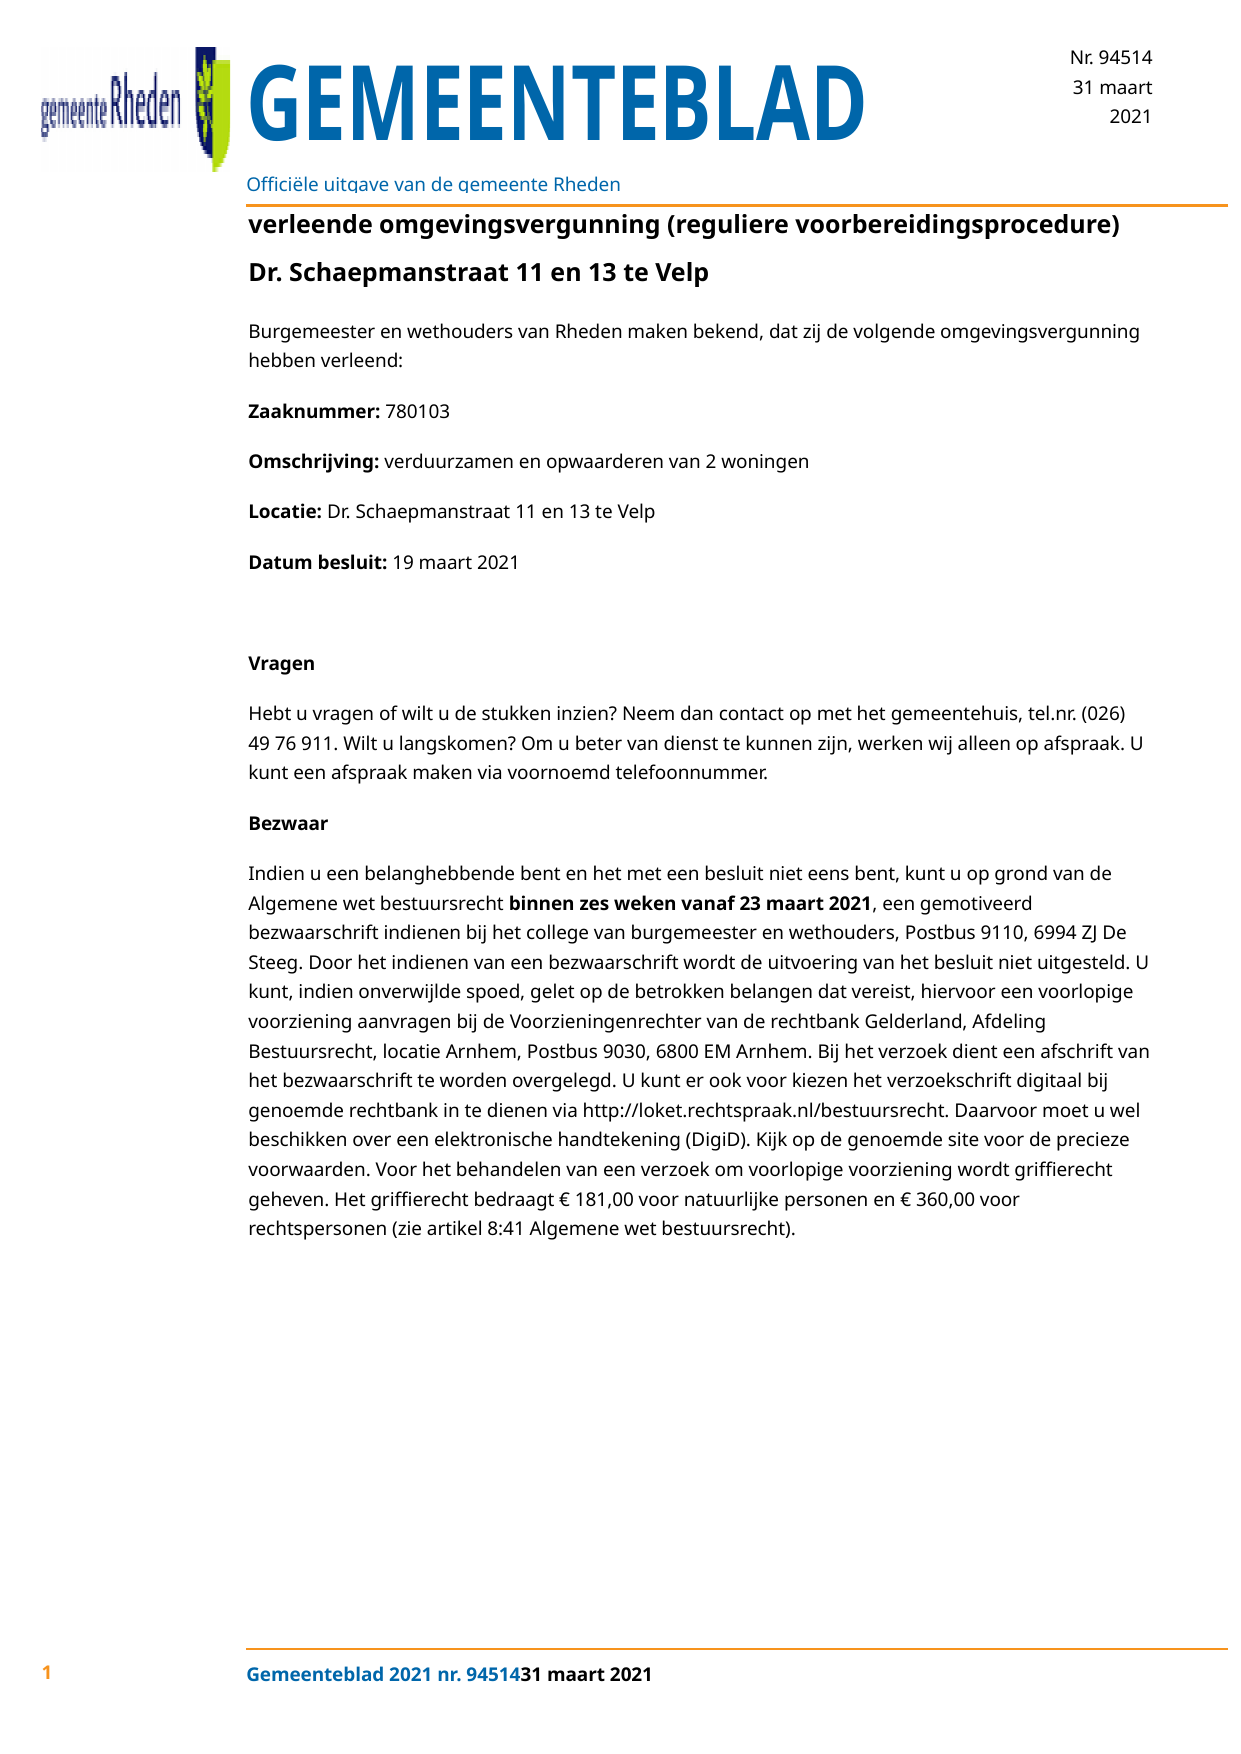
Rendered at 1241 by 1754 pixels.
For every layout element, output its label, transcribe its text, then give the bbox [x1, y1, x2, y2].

text Indien u een belanghebbende bent en het met een besluit niet eens bent, kunt u op grond van de Algemene wet bestuursrecht binnen zes weken vanaf 23 maart 2021, een gemotiveerd bezwaarschrift indienen bij het college van burgemeester en wethouders, Postbus 9110, 6994 ZJ De Steeg. Door het indienen van een bezwaarschrift wordt de uitvoering van het besluit niet uitgesteld. U kunt, indien onverwijlde spoed, gelet op de betrokken belangen dat vereist, hiervoor een voorlopige voorziening aanvragen bij de Voorzieningenrechter van de rechtbank Gelderland, Afdeling Bestuursrecht, locatie Arnhem, Postbus 9030, 6800 EM Arnhem. Bij het verzoek dient een afschrift van het bezwaarschrift te worden overgelegd. U kunt er ook voor kiezen het verzoekschrift digitaal bij genoemde rechtbank in te dienen via http://loket.rechtspraak.nl/bestuursrecht. Daarvoor moet u wel beschikken over een elektronische handtekening (DigiD). Kijk op de genoemde site voor de precieze voorwaarden. Voor het behandelen van een verzoek om voorlopige voorziening wordt griffierecht geheven. Het griffierecht bedraagt € 181,00 voor natuurlijke personen en € 360,00 voor rechtspersonen (zie artikel 8:41 Algemene wet bestuursrecht). [248, 860, 1152, 1241]
text Datum besluit: 19 maart 2021 [248, 549, 1152, 575]
text Vragen [248, 650, 1152, 676]
text Hebt u vragen of wilt u de stukken inzien? Neem dan contact op met het gemeentehuis, tel.nr. (026) 49 76 911. Wilt u langskomen? Om u beter van dienst te kunnen zijn, werken wij alleen op afspraak. U kunt een afspraak maken via voornoemd telefoonnummer. [248, 700, 1152, 785]
text Burgemeester en wethouders van Rheden maken bekend, dat zij de volgende omgevingsvergunning hebben verleend: [248, 318, 1152, 373]
text verleende omgevingsvergunning (reguliere voorbereidingsprocedure) Dr. Schaepmanstraat 11 en 13 te Velp [248, 207, 1152, 288]
text Omschrijving: verduurzamen en opwaarderen van 2 woningen [248, 448, 1152, 474]
text Zaaknummer: 780103 [248, 398, 1152, 424]
text Locatie: Dr. Schaepmanstraat 11 en 13 te Velp [248, 499, 1152, 524]
picture [41, 47, 231, 172]
text Bezwaar [248, 810, 1152, 836]
